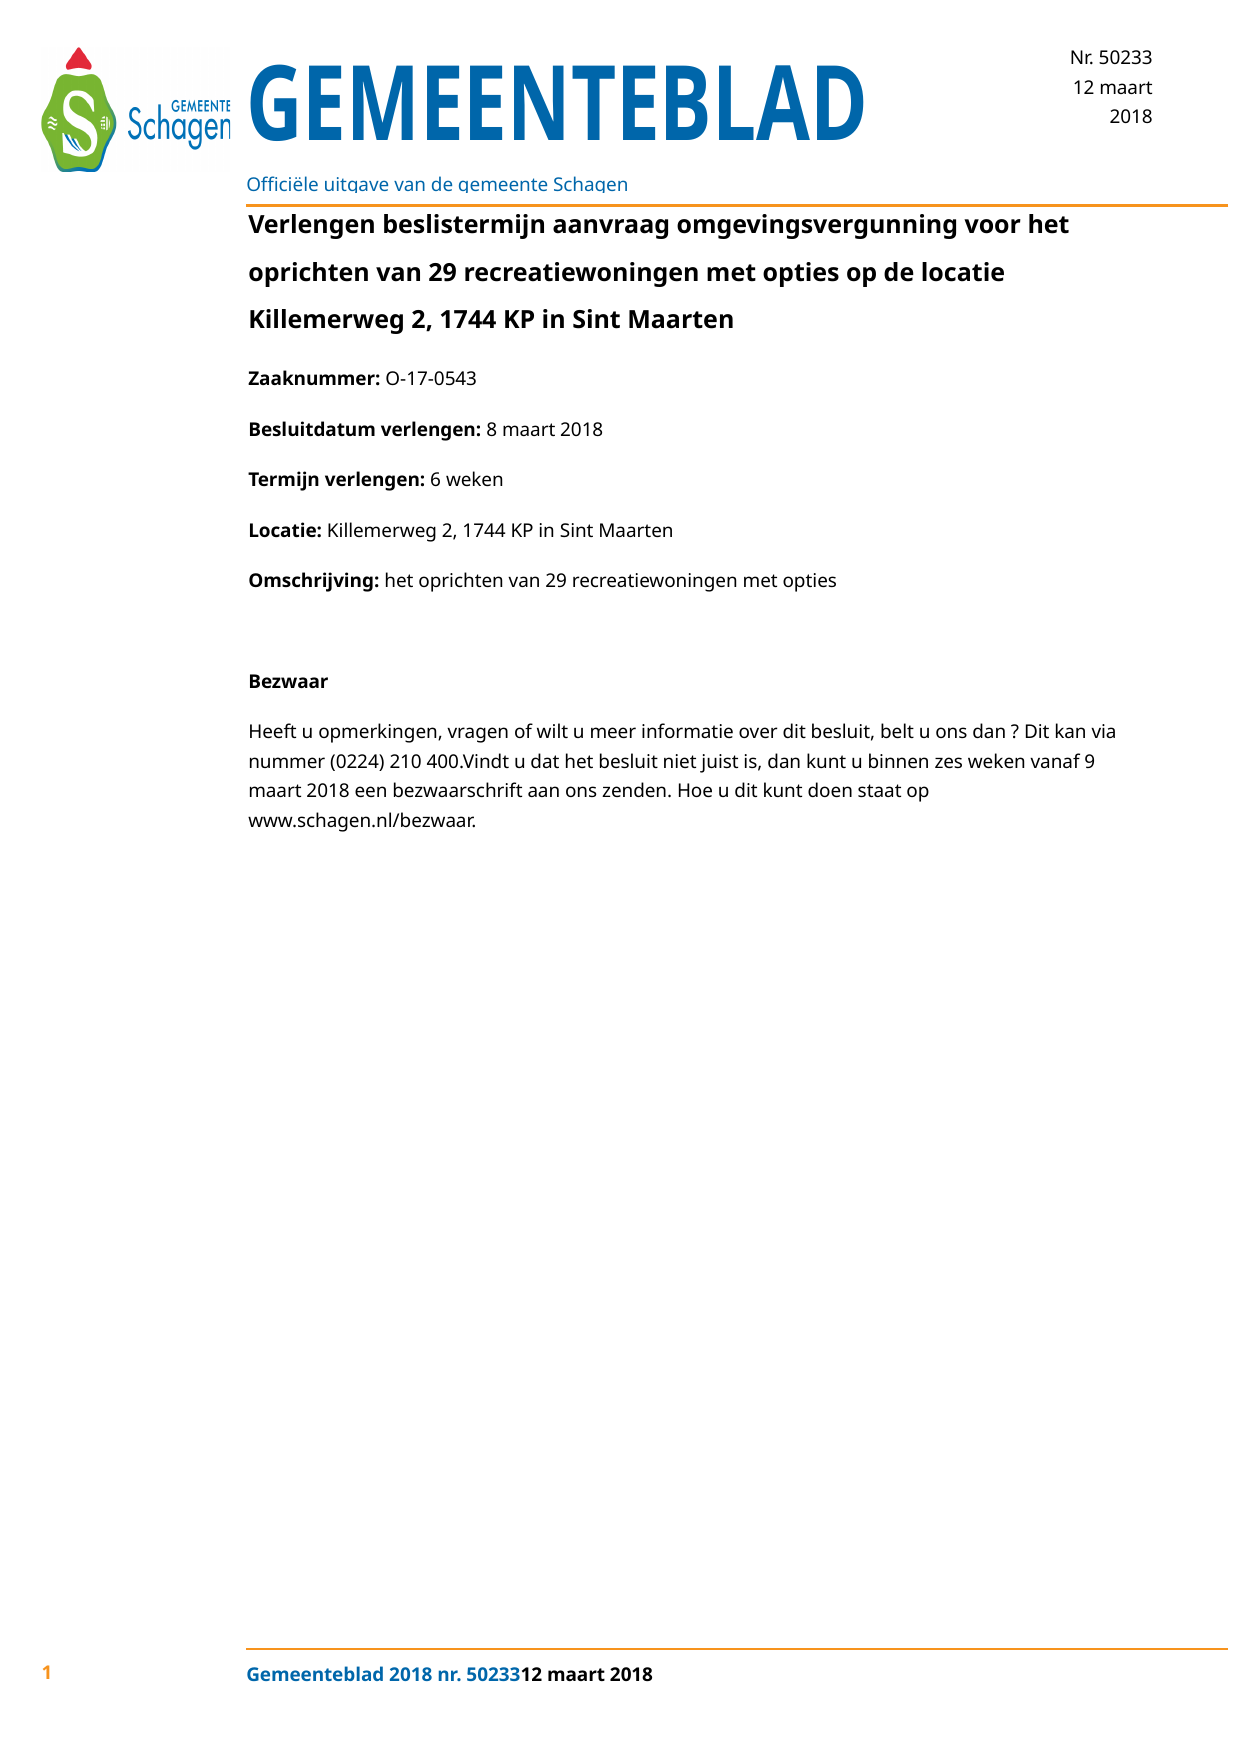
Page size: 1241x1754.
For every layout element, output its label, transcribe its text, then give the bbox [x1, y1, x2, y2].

text Zaaknummer: O-17-0543 [248, 366, 1152, 391]
picture [41, 47, 231, 172]
text Omschrijving: het oprichten van 29 recreatiewoningen met opties [248, 567, 1152, 593]
text Verlengen beslistermijn aanvraag omgevingsvergunning voor het oprichten van 29 recreatiewoningen met opties op de locatie Killemerweg 2, 1744 KP in Sint Maarten [248, 207, 1152, 336]
text Bezwaar [248, 668, 1152, 694]
text Termijn verlengen: 6 weken [248, 466, 1152, 492]
text Besluitdatum verlengen: 8 maart 2018 [248, 416, 1152, 442]
text Heeft u opmerkingen, vragen of wilt u meer informatie over dit besluit, belt u ons dan ? Dit kan via nummer (0224) 210 400.Vindt u dat het besluit niet juist is, dan kunt u binnen zes weken vanaf 9 maart 2018 een bezwaarschrift aan ons zenden. Hoe u dit kunt doen staat op www.schagen.nl/bezwaar. [248, 718, 1152, 833]
text Locatie: Killemerweg 2, 1744 KP in Sint Maarten [248, 517, 1152, 542]
